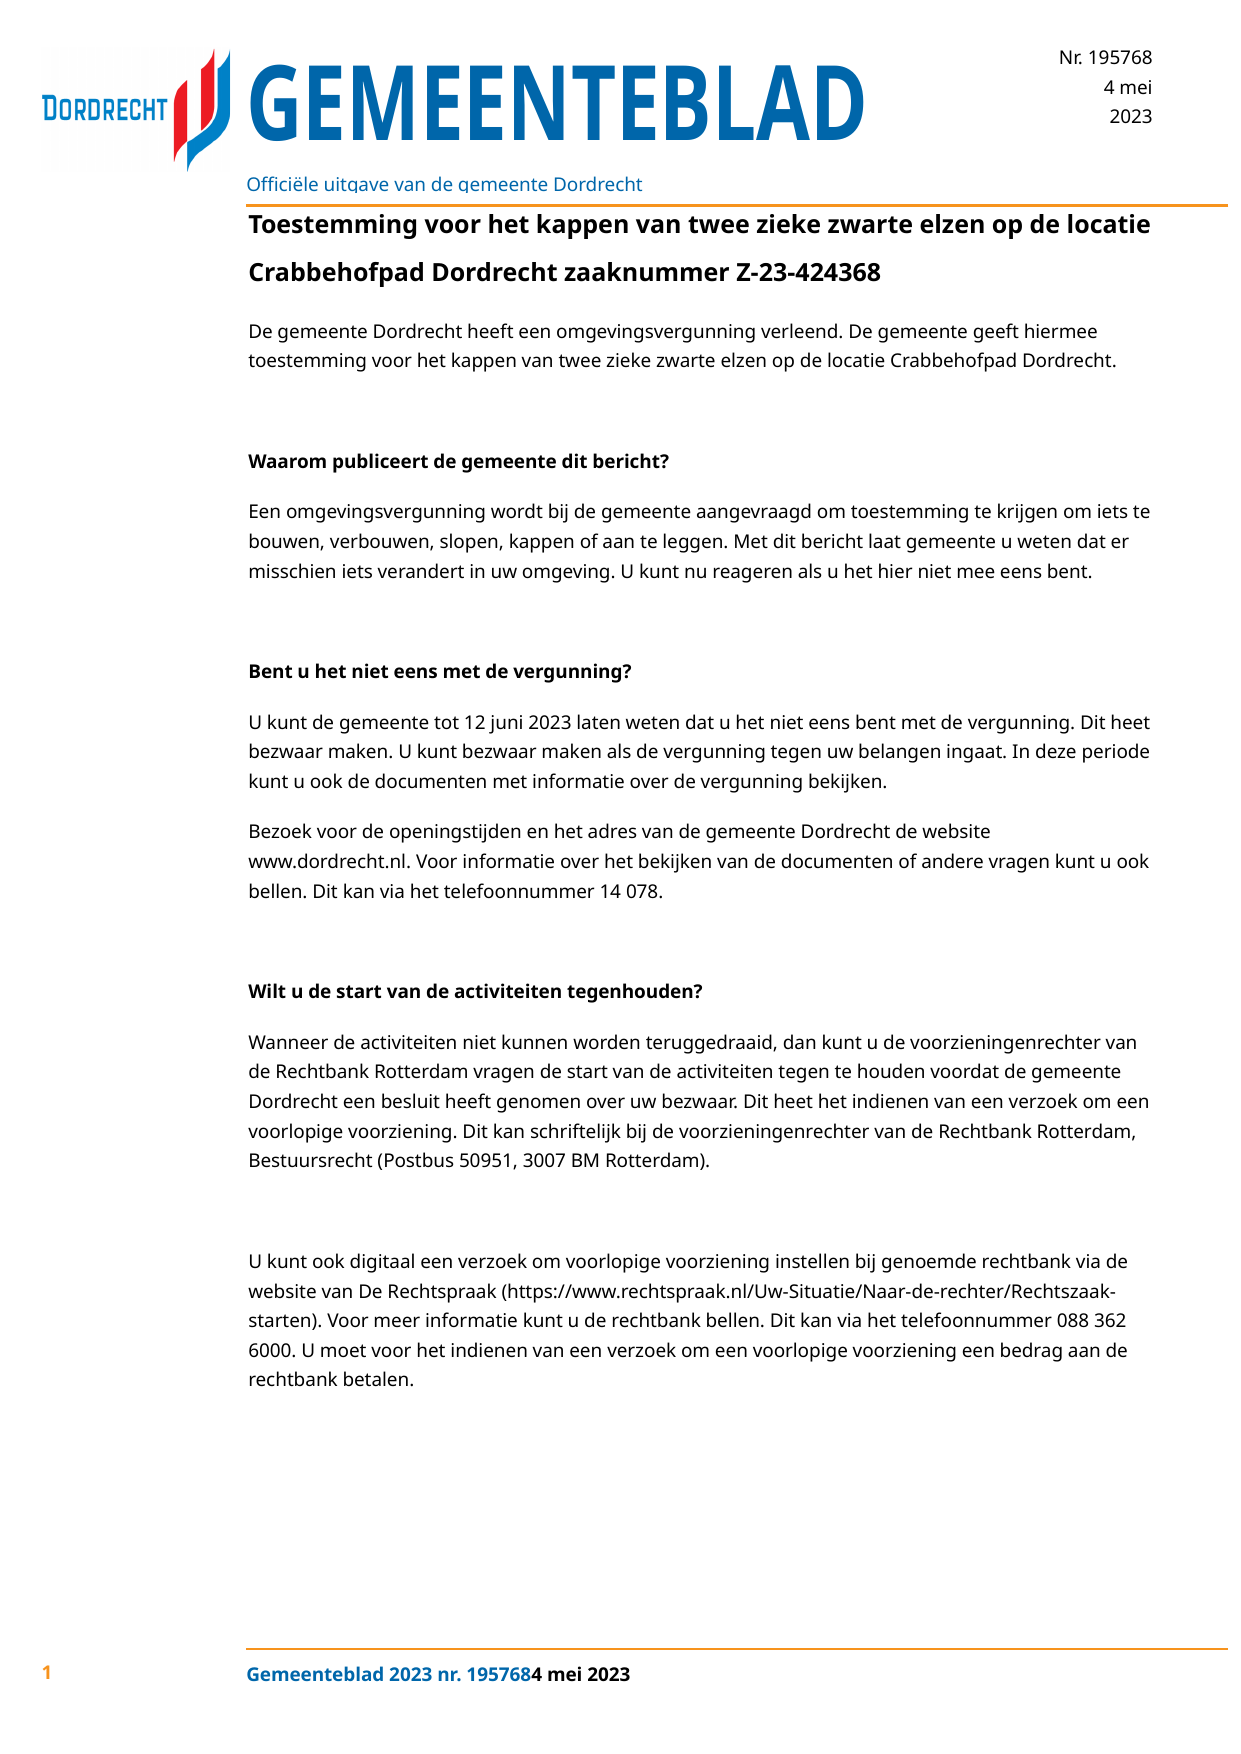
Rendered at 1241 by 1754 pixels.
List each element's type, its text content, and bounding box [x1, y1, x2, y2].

text Bezoek voor de openingstijden en het adres van de gemeente Dordrecht de website www.dordrecht.nl. Voor informatie over het bekijken van de documenten of andere vragen kunt u ook bellen. Dit kan via het telefoonnummer 14 078. [248, 819, 1152, 904]
text Wanneer de activiteiten niet kunnen worden teruggedraaid, dan kunt u de voorzieningenrechter van de Rechtbank Rotterdam vragen de start van de activiteiten tegen te houden voordat de gemeente Dordrecht een besluit heeft genomen over uw bezwaar. Dit heet het indienen van een verzoek om een voorlopige voorziening. Dit kan schriftelijk bij de voorzieningenrechter van de Rechtbank Rotterdam, Bestuursrecht (Postbus 50951, 3007 BM Rotterdam). [248, 1029, 1152, 1173]
text U kunt ook digitaal een verzoek om voorlopige voorziening instellen bij genoemde rechtbank via de website van De Rechtspraak (https://www.rechtspraak.nl/Uw-Situatie/Naar-de-rechter/Rechtszaak-starten). Voor meer informatie kunt u de rechtbank bellen. Dit kan via het telefoonnummer 088 362 6000. U moet voor het indienen van een verzoek om een voorlopige voorziening een bedrag aan de rechtbank betalen. [248, 1248, 1152, 1392]
text Een omgevingsvergunning wordt bij de gemeente aangevraagd om toestemming te krijgen om iets te bouwen, verbouwen, slopen, kappen of aan te leggen. Met dit bericht laat gemeente u weten dat er misschien iets verandert in uw omgeving. U kunt nu reageren als u het hier niet mee eens bent. [248, 499, 1152, 584]
text Waarom publiceert de gemeente dit bericht? [248, 448, 1152, 474]
text Bent u het niet eens met de vergunning? [248, 659, 1152, 684]
text Wilt u de start van de activiteiten tegenhouden? [248, 979, 1152, 1004]
text De gemeente Dordrecht heeft een omgevingsvergunning verleend. De gemeente geeft hiermee toestemming voor het kappen van twee zieke zwarte elzen op de locatie Crabbehofpad Dordrecht. [248, 318, 1152, 373]
text Toestemming voor het kappen van twee zieke zwarte elzen op de locatie Crabbehofpad Dordrecht zaaknummer Z-23-424368 [248, 207, 1152, 288]
text U kunt de gemeente tot 12 juni 2023 laten weten dat u het niet eens bent met de vergunning. Dit heet bezwaar maken. U kunt bezwaar maken als de vergunning tegen uw belangen ingaat. In deze periode kunt u ook de documenten met informatie over de vergunning bekijken. [248, 709, 1152, 794]
picture [41, 47, 231, 172]
